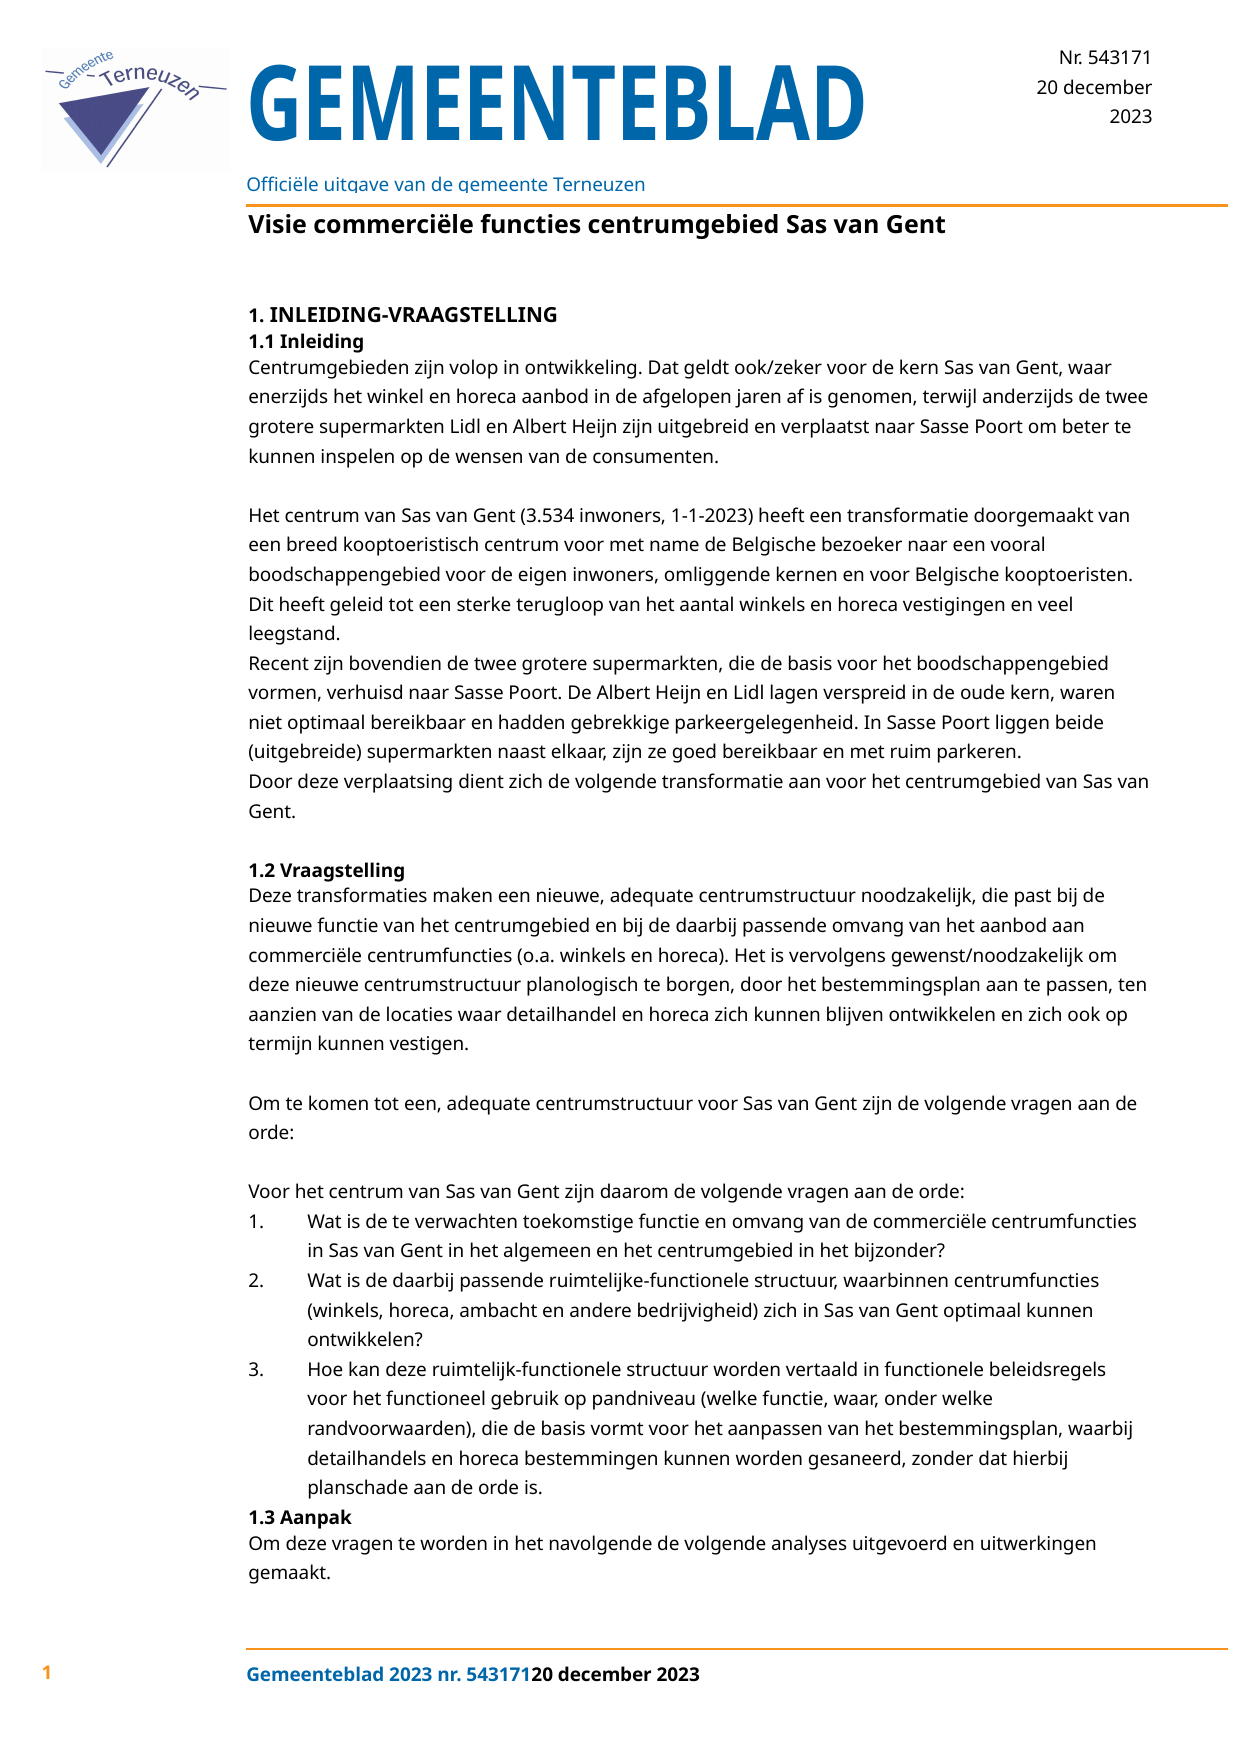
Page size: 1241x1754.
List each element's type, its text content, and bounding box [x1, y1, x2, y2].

list Wat is de daarbij passende ruimtelijke-functionele structuur, waarbinnen centrumfuncties (winkels, horeca, ambacht en andere bedrijvigheid) zich in Sas van Gent optimaal kunnen ontwikkelen? [248, 1267, 1152, 1352]
picture [41, 47, 231, 172]
text Het centrum van Sas van Gent (3.534 inwoners, 1-1-2023) heeft een transformatie doorgemaakt van een breed kooptoeristisch centrum voor met name de Belgische bezoeker naar een vooral boodschappengebied voor de eigen inwoners, omliggende kernen en voor Belgische kooptoeristen. Dit heeft geleid tot een sterke terugloop van het aantal winkels en horeca vestigingen en veel leegstand. [248, 502, 1152, 646]
text 1.1 Inleiding [248, 328, 1152, 354]
text Voor het centrum van Sas van Gent zijn daarom de volgende vragen aan de orde: [248, 1178, 1152, 1204]
text Visie commerciële functies centrumgebied Sas van Gent [248, 207, 1152, 241]
text 1. INLEIDING-VRAAGSTELLING [248, 300, 1152, 328]
text Door deze verplaatsing dient zich de volgende transformatie aan voor het centrumgebied van Sas van Gent. [248, 768, 1152, 823]
text Recent zijn bovendien de twee grotere supermarkten, die de basis voor het boodschappengebied vormen, verhuisd naar Sasse Poort. De Albert Heijn en Lidl lagen verspreid in de oude kern, waren niet optimaal bereikbaar en hadden gebrekkige parkeergelegenheid. In Sasse Poort liggen beide (uitgebreide) supermarkten naast elkaar, zijn ze goed bereikbaar en met ruim parkeren. [248, 650, 1152, 764]
list Wat is de te verwachten toekomstige functie en omvang van de commerciële centrumfuncties in Sas van Gent in het algemeen en het centrumgebied in het bijzonder? [248, 1208, 1152, 1263]
text 1.2 Vraagstelling [248, 857, 1152, 883]
text Om deze vragen te worden in het navolgende de volgende analyses uitgevoerd en uitwerkingen gemaakt. [248, 1530, 1152, 1585]
list Hoe kan deze ruimtelijk-functionele structuur worden vertaald in functionele beleidsregels voor het functioneel gebruik op pandniveau (welke functie, waar, onder welke randvoorwaarden), die de basis vormt voor het aanpassen van het bestemmingsplan, waarbij detailhandels en horeca bestemmingen kunnen worden gesaneerd, zonder dat hierbij planschade aan de orde is. [248, 1356, 1152, 1500]
text Om te komen tot een, adequate centrumstructuur voor Sas van Gent zijn de volgende vragen aan de orde: [248, 1090, 1152, 1145]
text Centrumgebieden zijn volop in ontwikkeling. Dat geldt ook/zeker voor de kern Sas van Gent, waar enerzijds het winkel en horeca aanbod in de afgelopen jaren af is genomen, terwijl anderzijds de twee grotere supermarkten Lidl en Albert Heijn zijn uitgebreid en verplaatst naar Sasse Poort om beter te kunnen inspelen op de wensen van de consumenten. [248, 354, 1152, 468]
text 1.3 Aanpak [248, 1504, 1152, 1530]
text Deze transformaties maken een nieuwe, adequate centrumstructuur noodzakelijk, die past bij de nieuwe functie van het centrumgebied en bij de daarbij passende omvang van het aanbod aan commerciële centrumfuncties (o.a. winkels en horeca). Het is vervolgens gewenst/noodzakelijk om deze nieuwe centrumstructuur planologisch te borgen, door het bestemmingsplan aan te passen, ten aanzien van de locaties waar detailhandel en horeca zich kunnen blijven ontwikkelen en zich ook op termijn kunnen vestigen. [248, 883, 1152, 1056]
